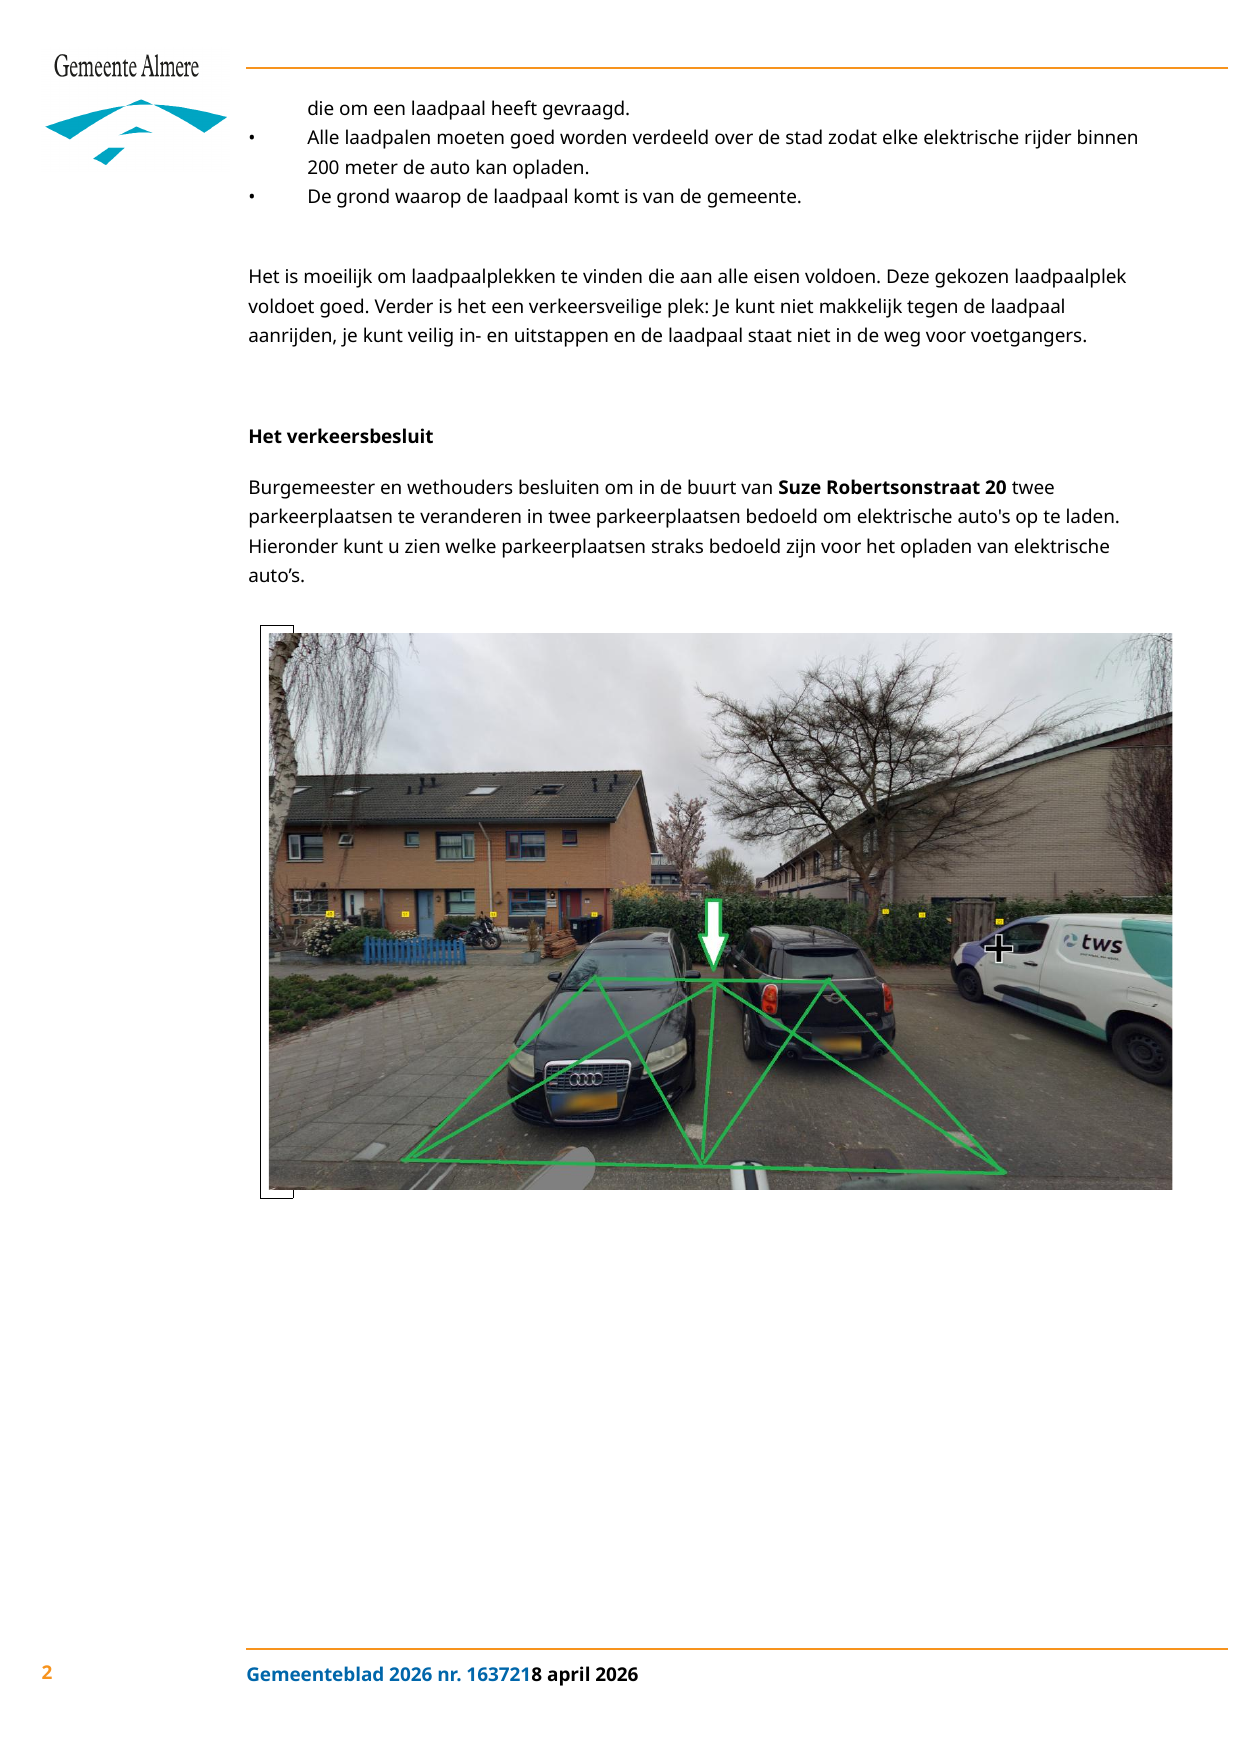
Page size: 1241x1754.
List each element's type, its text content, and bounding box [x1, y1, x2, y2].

text Het is moeilijk om laadpaalplekken te vinden die aan alle eisen voldoen. Deze gekozen laadpaalplek voldoet goed. Verder is het een verkeersveilige plek: Je kunt niet makkelijk tegen de laadpaal aanrijden, je kunt veilig in- en uitstappen en de laadpaal staat niet in de weg voor voetgangers. [248, 263, 1152, 348]
picture [41, 47, 231, 172]
list De grond waarop de laadpaal komt is van de gemeente. [248, 183, 1152, 209]
text Burgemeester en wethouders besluiten om in de buurt van Suze Robertsonstraat 20 twee parkeerplaatsen te veranderen in twee parkeerplaatsen bedoeld om elektrische auto's op te laden. Hieronder kunt u zien welke parkeerplaatsen straks bedoeld zijn voor het opladen van elektrische auto’s. [248, 474, 1152, 588]
picture [268, 633, 1173, 1190]
list Alle laadpalen moeten goed worden verdeeld over de stad zodat elke elektrische rijder binnen 200 meter de auto kan opladen. [248, 124, 1152, 180]
text Het verkeersbesluit [248, 423, 1152, 449]
list die om een laadpaal heeft gevraagd. [248, 95, 1152, 121]
